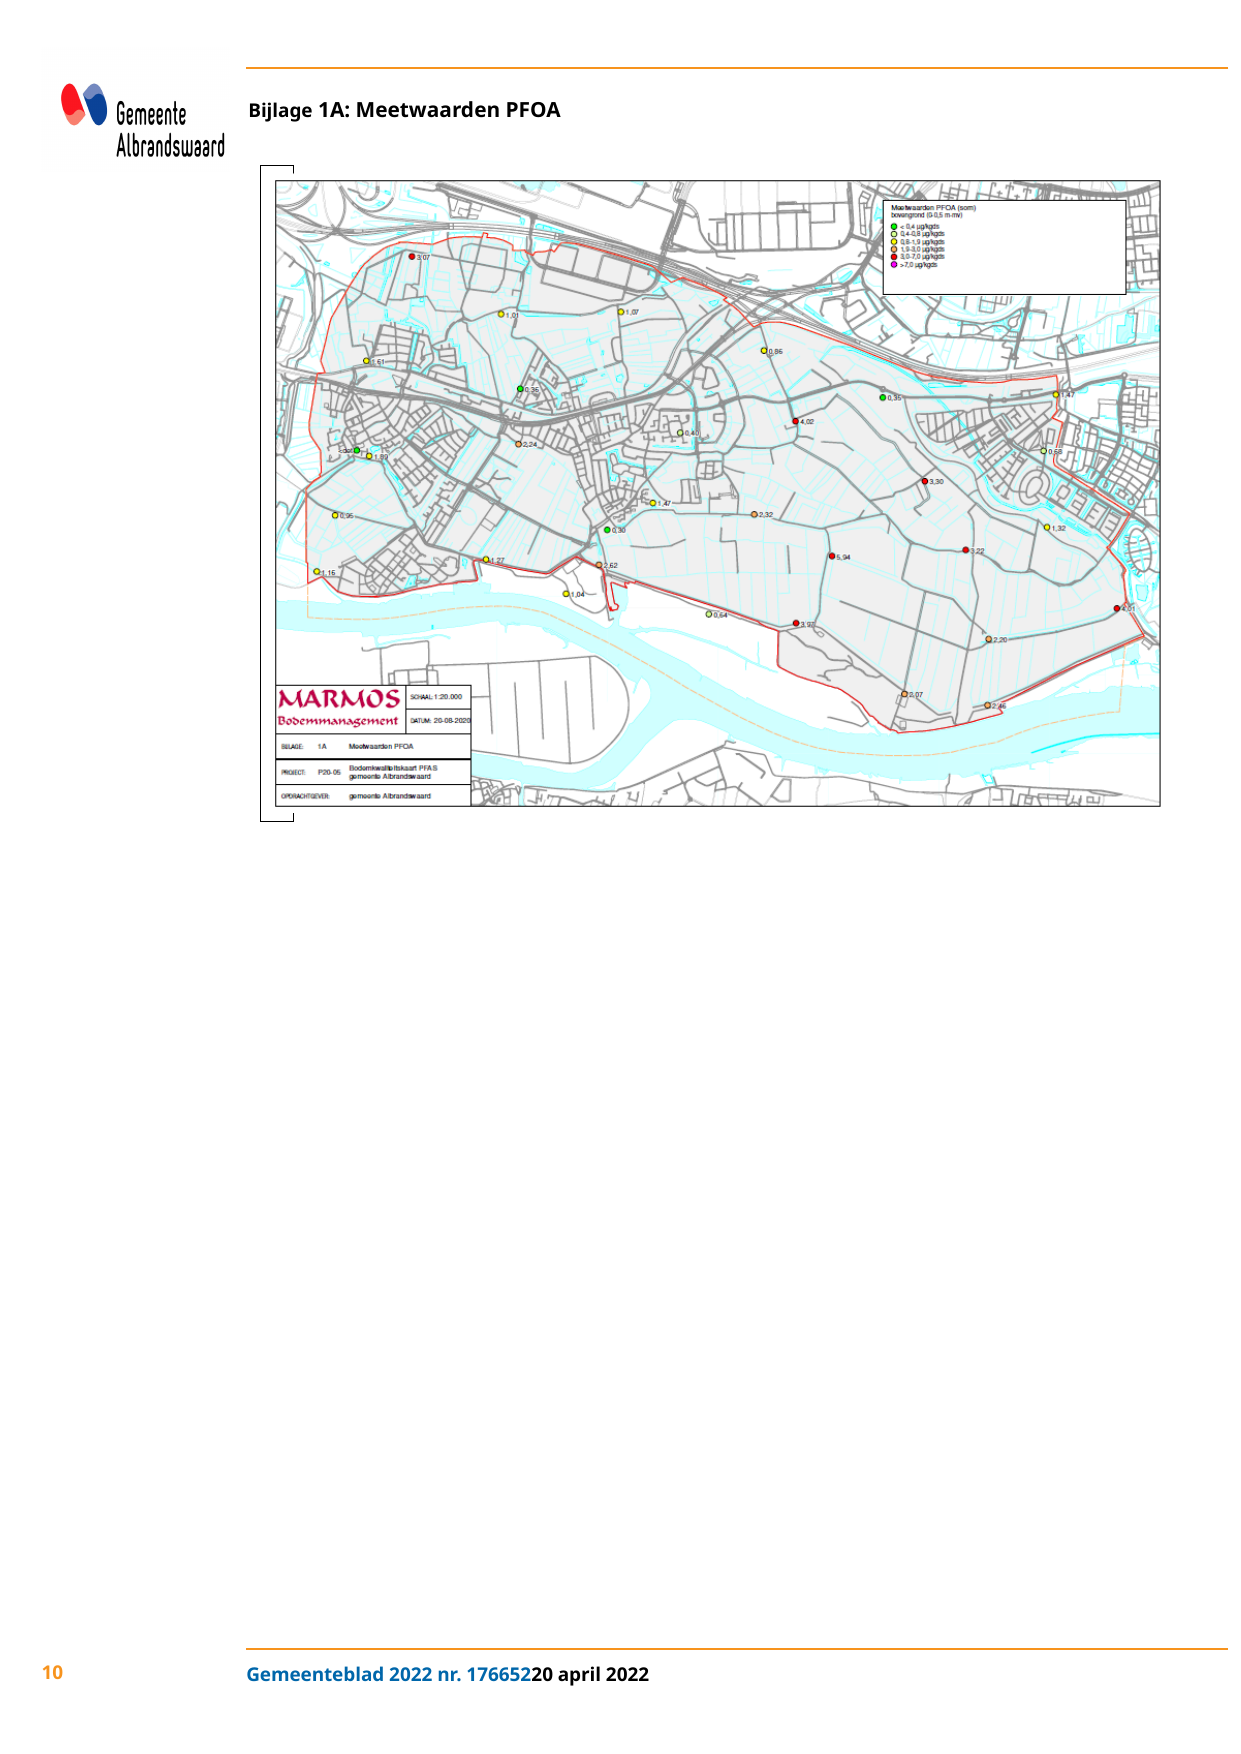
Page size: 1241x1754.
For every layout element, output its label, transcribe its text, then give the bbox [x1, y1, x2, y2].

text Bijlage 1A: Meetwaarden PFOA [248, 95, 1152, 123]
picture [268, 173, 1173, 813]
picture [41, 47, 231, 172]
